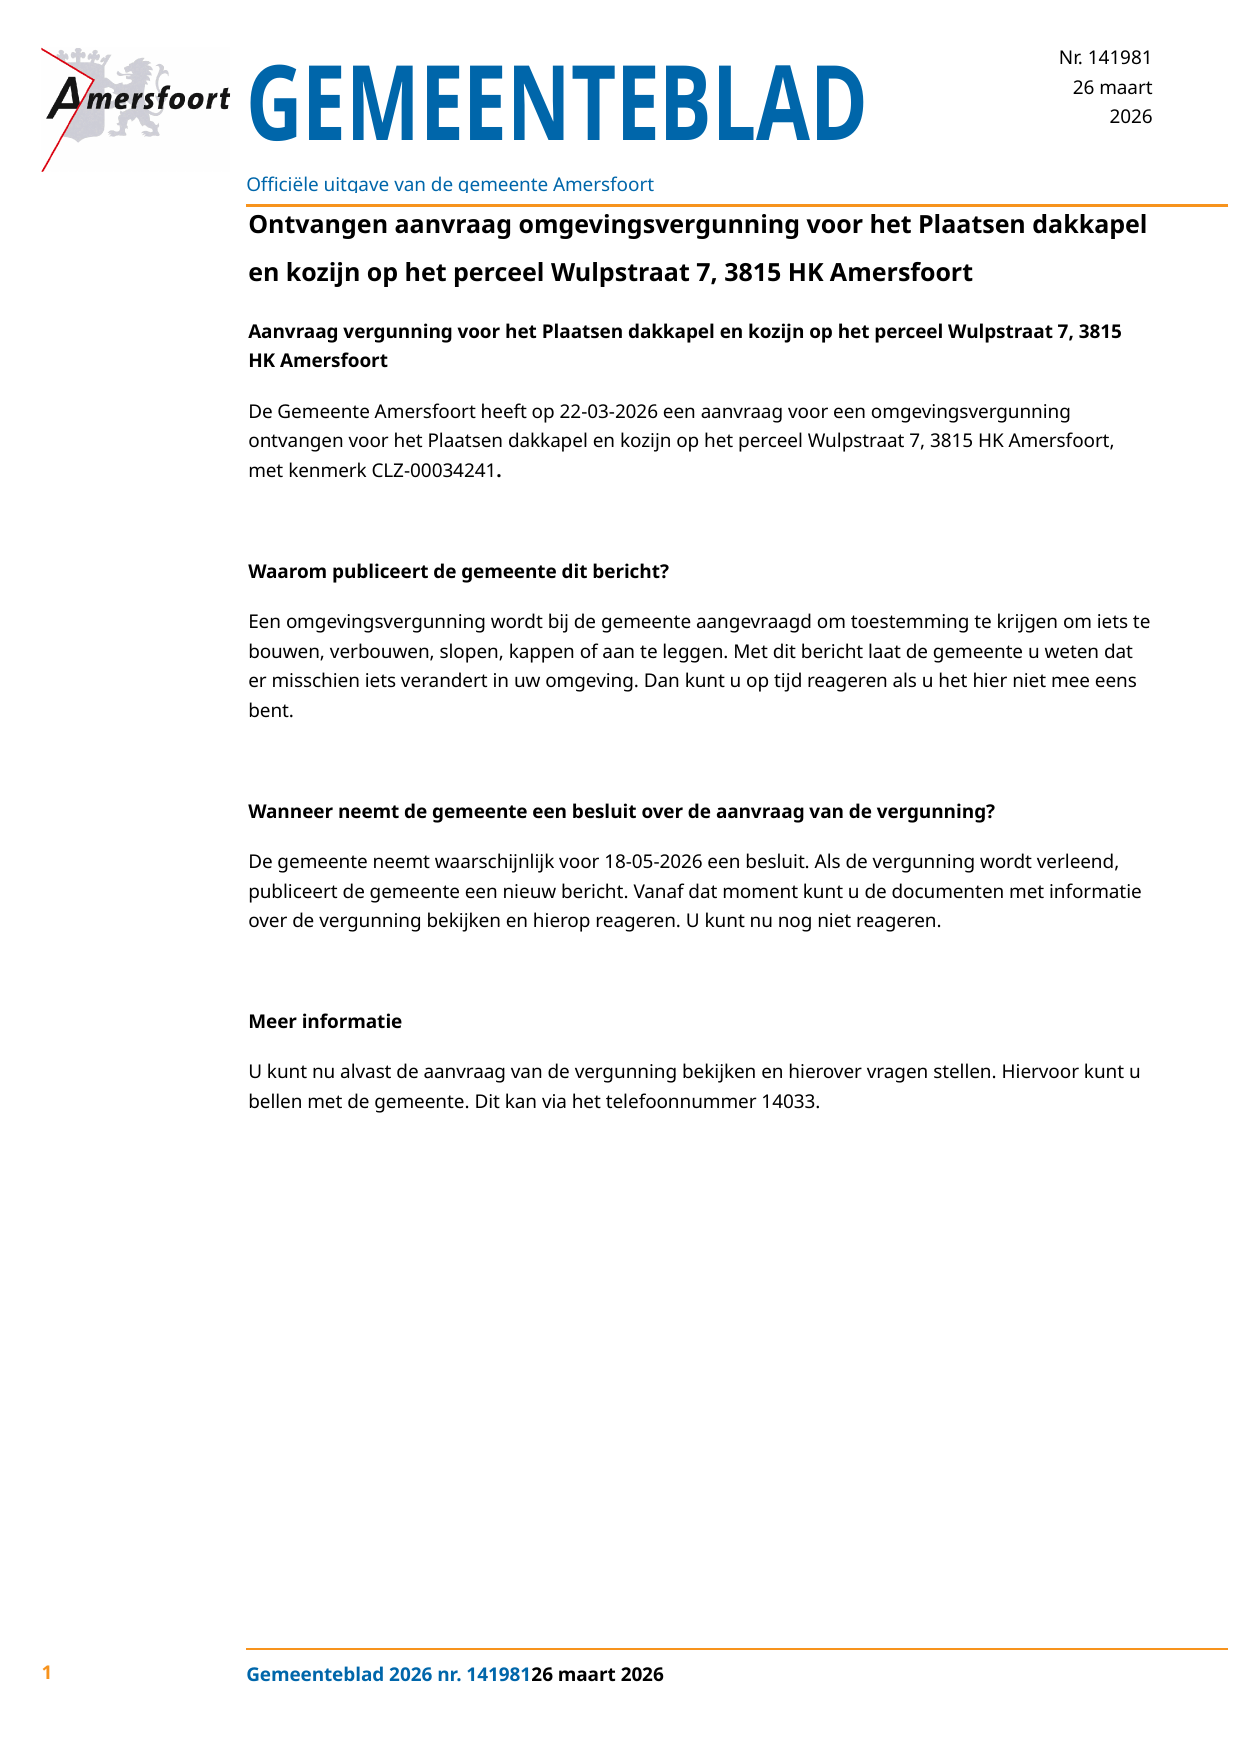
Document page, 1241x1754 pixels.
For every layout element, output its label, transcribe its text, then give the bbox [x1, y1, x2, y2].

picture [41, 47, 231, 172]
text De gemeente neemt waarschijnlijk voor 18-05-2026 een besluit. Als de vergunning wordt verleend, publiceert de gemeente een nieuw bericht. Vanaf dat moment kunt u de documenten met informatie over de vergunning bekijken en hierop reageren. U kunt nu nog niet reageren. [248, 848, 1152, 933]
text U kunt nu alvast de aanvraag van de vergunning bekijken en hierover vragen stellen. Hiervoor kunt u bellen met de gemeente. Dit kan via het telefoonnummer 14033. [248, 1059, 1152, 1114]
text Wanneer neemt de gemeente een besluit over de aanvraag van de vergunning? [248, 798, 1152, 824]
text Een omgevingsvergunning wordt bij de gemeente aangevraagd om toestemming te krijgen om iets te bouwen, verbouwen, slopen, kappen of aan te leggen. Met dit bericht laat de gemeente u weten dat er misschien iets verandert in uw omgeving. Dan kunt u op tijd reageren als u het hier niet mee eens bent. [248, 608, 1152, 723]
text Meer informatie [248, 1008, 1152, 1034]
text Waarom publiceert de gemeente dit bericht? [248, 558, 1152, 584]
text De Gemeente Amersfoort heeft op 22-03-2026 een aanvraag voor een omgevingsvergunning ontvangen voor het Plaatsen dakkapel en kozijn op het perceel Wulpstraat 7, 3815 HK Amersfoort, met kenmerk CLZ-00034241. [248, 398, 1152, 483]
text Aanvraag vergunning voor het Plaatsen dakkapel en kozijn op het perceel Wulpstraat 7, 3815 HK Amersfoort [248, 318, 1152, 373]
text Ontvangen aanvraag omgevingsvergunning voor het Plaatsen dakkapel en kozijn op het perceel Wulpstraat 7, 3815 HK Amersfoort [248, 207, 1152, 288]
